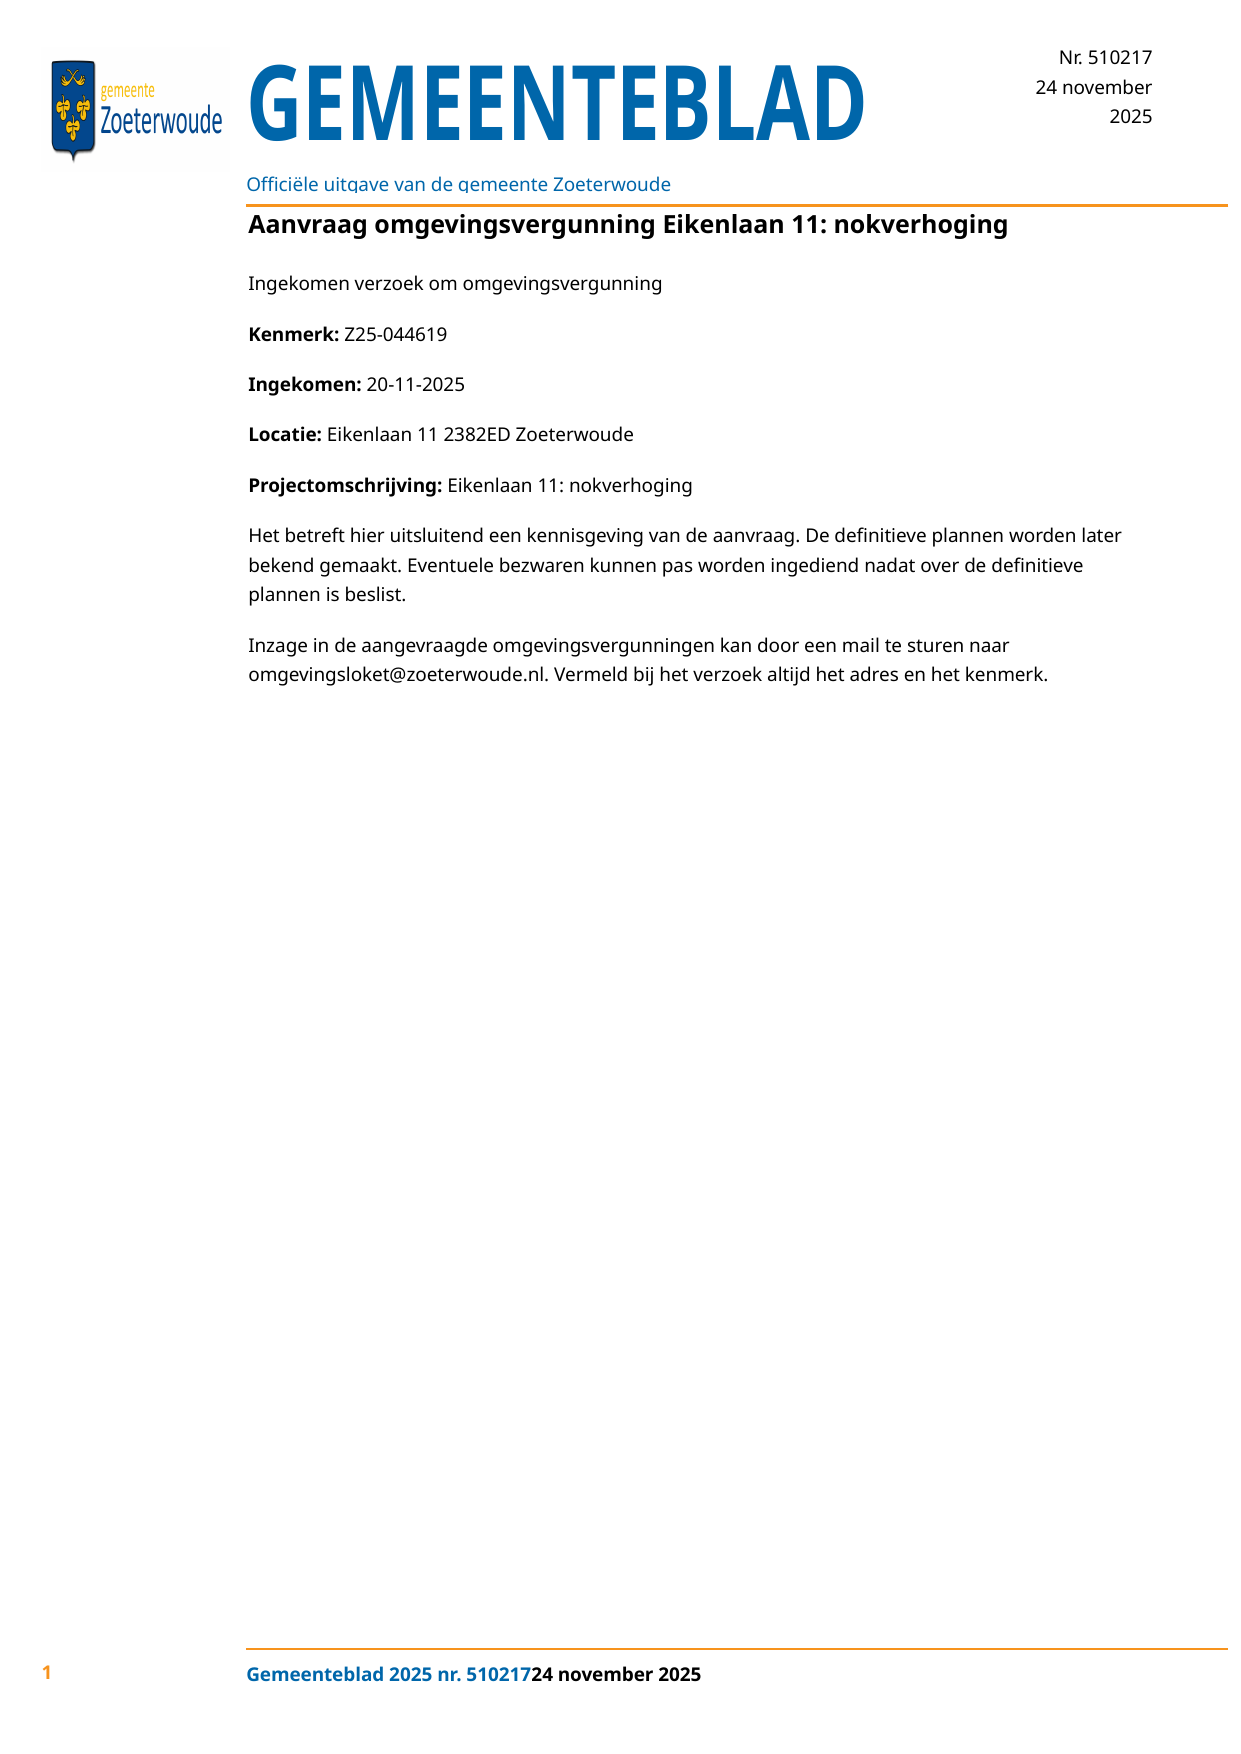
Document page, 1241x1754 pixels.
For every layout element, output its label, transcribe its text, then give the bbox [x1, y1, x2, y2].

text Ingekomen: 20-11-2025 [248, 371, 1152, 397]
text Aanvraag omgevingsvergunning Eikenlaan 11: nokverhoging [248, 207, 1152, 241]
text Inzage in de aangevraagde omgevingsvergunningen kan door een mail te sturen naar omgevingsloket@zoeterwoude.nl. Vermeld bij het verzoek altijd het adres en het kenmerk. [248, 632, 1152, 687]
text Ingekomen verzoek om omgevingsvergunning [248, 270, 1152, 296]
text Locatie: Eikenlaan 11 2382ED Zoeterwoude [248, 422, 1152, 447]
text Het betreft hier uitsluitend een kennisgeving van de aanvraag. De definitieve plannen worden later bekend gemaakt. Eventuele bezwaren kunnen pas worden ingediend nadat over de definitieve plannen is beslist. [248, 522, 1152, 607]
text Kenmerk: Z25-044619 [248, 321, 1152, 346]
picture [41, 47, 231, 172]
text Projectomschrijving: Eikenlaan 11: nokverhoging [248, 472, 1152, 498]
